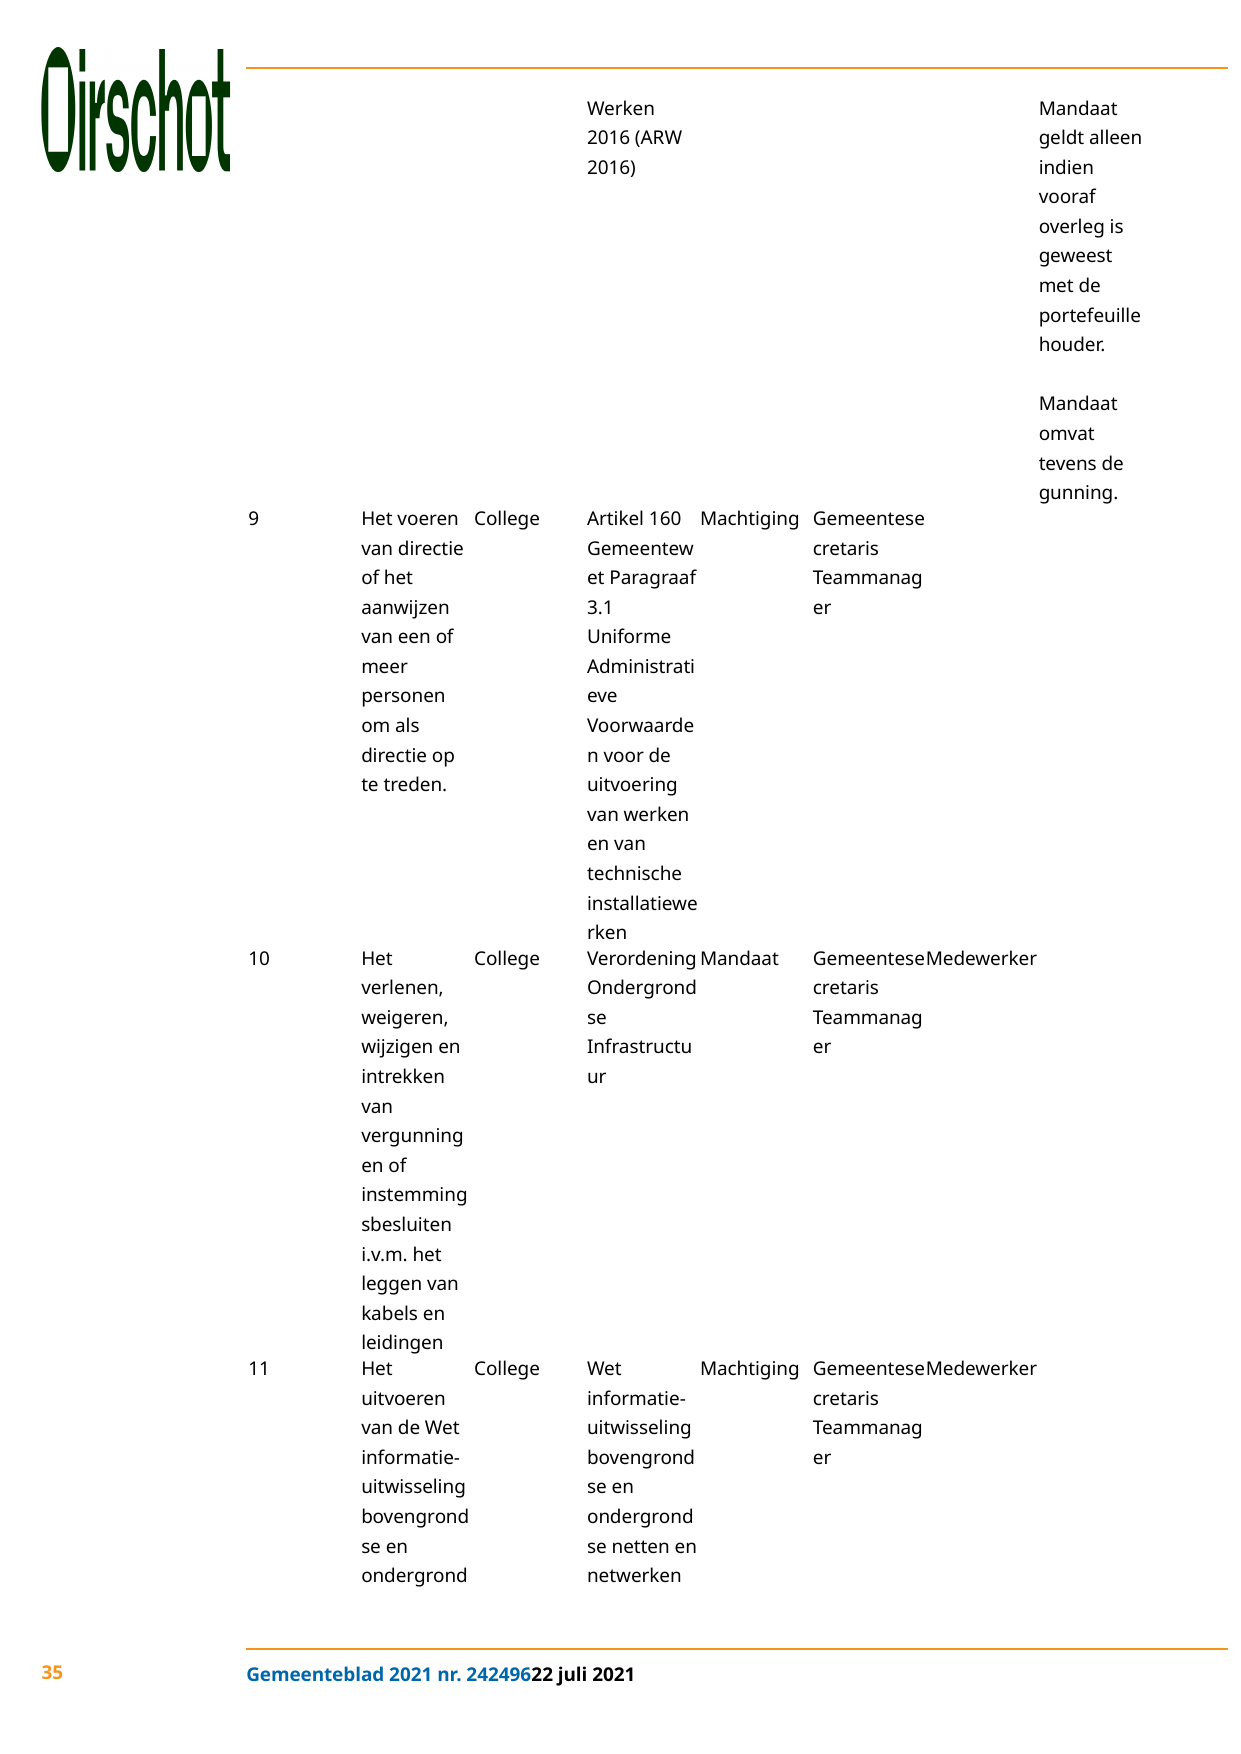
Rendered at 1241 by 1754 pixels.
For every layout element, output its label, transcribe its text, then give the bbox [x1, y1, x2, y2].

table_cell College [474, 505, 587, 945]
table_cell Machtiging [700, 505, 813, 945]
table_cell 9 [248, 505, 361, 945]
table_cell [248, 95, 361, 505]
table_cell College [474, 1355, 587, 1588]
table_cell Gemeentesecretaris Teammanager [813, 945, 926, 1355]
table_cell [926, 505, 1038, 945]
table_cell [1039, 505, 1152, 945]
table_cell [361, 95, 474, 505]
table_cell Machtiging [700, 1355, 813, 1588]
table_cell Werken 2016 (ARW 2016) [587, 95, 700, 505]
picture [41, 47, 231, 172]
table_cell 10 [248, 945, 361, 1355]
table_cell 11 [248, 1355, 361, 1588]
table_cell Mandaat geldt alleen indien vooraf overleg is geweest met de portefeuillehouder. Mandaat omvat tevens de gunning. [1039, 95, 1152, 505]
table_cell [813, 95, 926, 505]
table_cell Het uitvoeren van de Wet informatie-uitwisseling bovengrondse en ondergrond [361, 1355, 474, 1588]
table_cell [700, 95, 813, 505]
table_cell Gemeentesecretaris Teammanager [813, 505, 926, 945]
table_cell Het voeren van directie of het aanwijzen van een of meer personen om als directie op te treden. [361, 505, 474, 945]
table_cell [1039, 945, 1152, 1355]
table_cell [1039, 1355, 1152, 1588]
table_cell College [474, 945, 587, 1355]
table_cell [926, 95, 1038, 505]
table_cell Artikel 160 Gemeentewet Paragraaf 3.1 Uniforme Administratieve Voorwaarden voor de uitvoering van werken en van technische installatiewerken [587, 505, 700, 945]
table_cell Gemeentesecretaris Teammanager [813, 1355, 926, 1588]
table_cell Het verlenen, weigeren, wijzigen en intrekken van vergunningen of instemmingsbesluiten i.v.m. het leggen van kabels en leidingen [361, 945, 474, 1355]
table_cell Verordening Ondergrondse Infrastructuur [587, 945, 700, 1355]
table_cell Medewerker [926, 945, 1038, 1355]
table_cell Wet informatie-uitwisseling bovengrondse en ondergrondse netten en netwerken [587, 1355, 700, 1588]
table_cell [474, 95, 587, 505]
table_cell Medewerker [926, 1355, 1038, 1588]
table_cell Mandaat [700, 945, 813, 1355]
